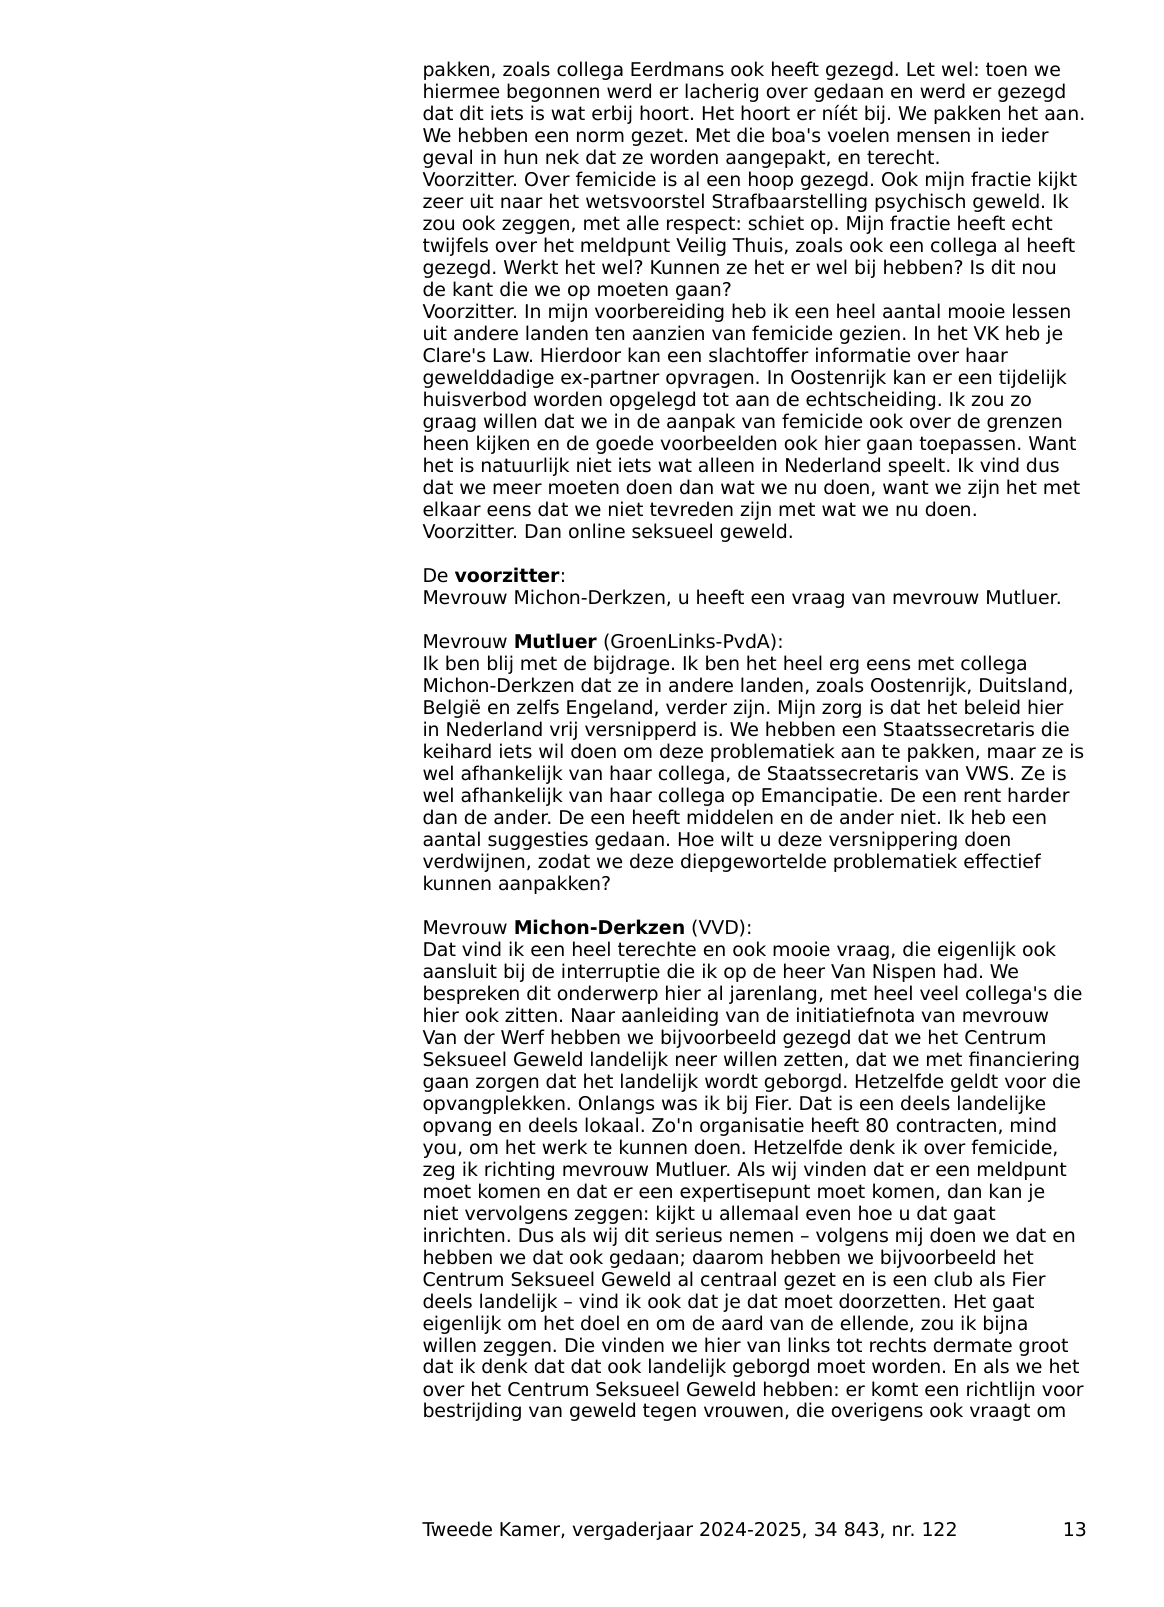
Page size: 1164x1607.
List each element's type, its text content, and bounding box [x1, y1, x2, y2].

text Mevrouw Michon-Derkzen, u heeft een vraag van mevrouw Mutluer. [422, 587, 1087, 609]
text Dat vind ik een heel terechte en ook mooie vraag, die eigenlijk ook aansluit bij de interruptie die ik op de heer Van Nispen had. We bespreken dit onderwerp hier al jarenlang, met heel veel collega's die hier ook zitten. Naar aanleiding van de initiatiefnota van mevrouw Van der Werf hebben we bijvoorbeeld gezegd dat we het Centrum Seksueel Geweld landelijk neer willen zetten, dat we met financiering gaan zorgen dat het landelijk wordt geborgd. Hetzelfde geldt voor die opvangplekken. Onlangs was ik bij Fier. Dat is een deels landelijke opvang en deels lokaal. Zo'n organisatie heeft 80 contracten, mind you, om het werk te kunnen doen. Hetzelfde denk ik over femicide, zeg ik richting mevrouw Mutluer. Als wij vinden dat er een meldpunt moet komen en dat er een expertisepunt moet komen, dan kan je niet vervolgens zeggen: kijkt u allemaal even hoe u dat gaat inrichten. Dus als wij dit serieus nemen – volgens mij doen we dat en hebben we dat ook gedaan; daarom hebben we bijvoorbeeld het Centrum Seksueel Geweld al centraal gezet en is een club als Fier deels landelijk – vind ik ook dat je dat moet doorzetten. Het gaat eigenlijk om het doel en om de aard van de ellende, zou ik bijna willen zeggen. Die vinden we hier van links tot rechts dermate groot dat ik denk dat dat ook landelijk geborgd moet worden. En als we het over het Centrum Seksueel Geweld hebben: er komt een richtlijn voor bestrijding van geweld tegen vrouwen, die overigens ook vraagt om [422, 939, 1087, 1422]
text Voorzitter. Dan online seksueel geweld. [422, 521, 1087, 543]
text Mevrouw Michon-Derkzen (VVD): [422, 917, 1087, 939]
text Mevrouw Mutluer (GroenLinks-PvdA): [422, 631, 1087, 653]
text Ik ben blij met de bijdrage. Ik ben het heel erg eens met collega Michon-Derkzen dat ze in andere landen, zoals Oostenrijk, Duitsland, België en zelfs Engeland, verder zijn. Mijn zorg is dat het beleid hier in Nederland vrij versnipperd is. We hebben een Staatssecretaris die keihard iets wil doen om deze problematiek aan te pakken, maar ze is wel afhankelijk van haar collega, de Staatssecretaris van VWS. Ze is wel afhankelijk van haar collega op Emancipatie. De een rent harder dan de ander. De een heeft middelen en de ander niet. Ik heb een aantal suggesties gedaan. Hoe wilt u deze versnippering doen verdwijnen, zodat we deze diepgewortelde problematiek effectief kunnen aanpakken? [422, 653, 1087, 895]
text Voorzitter. Over femicide is al een hoop gezegd. Ook mijn fractie kijkt zeer uit naar het wetsvoorstel Strafbaarstelling psychisch geweld. Ik zou ook zeggen, met alle respect: schiet op. Mijn fractie heeft echt twijfels over het meldpunt Veilig Thuis, zoals ook een collega al heeft gezegd. Werkt het wel? Kunnen ze het er wel bij hebben? Is dit nou de kant die we op moeten gaan? [422, 169, 1087, 301]
text pakken, zoals collega Eerdmans ook heeft gezegd. Let wel: toen we hiermee begonnen werd er lacherig over gedaan en werd er gezegd dat dit iets is wat erbij hoort. Het hoort er níét bij. We pakken het aan. We hebben een norm gezet. Met die boa's voelen mensen in ieder geval in hun nek dat ze worden aangepakt, en terecht. [422, 59, 1087, 169]
text Voorzitter. In mijn voorbereiding heb ik een heel aantal mooie lessen uit andere landen ten aanzien van femicide gezien. In het VK heb je Clare's Law. Hierdoor kan een slachtoffer informatie over haar gewelddadige ex-partner opvragen. In Oostenrijk kan er een tijdelijk huisverbod worden opgelegd tot aan de echtscheiding. Ik zou zo graag willen dat we in de aanpak van femicide ook over de grenzen heen kijken en de goede voorbeelden ook hier gaan toepassen. Want het is natuurlijk niet iets wat alleen in Nederland speelt. Ik vind dus dat we meer moeten doen dan wat we nu doen, want we zijn het met elkaar eens dat we niet tevreden zijn met wat we nu doen. [422, 301, 1087, 521]
text De voorzitter: [422, 565, 1087, 587]
